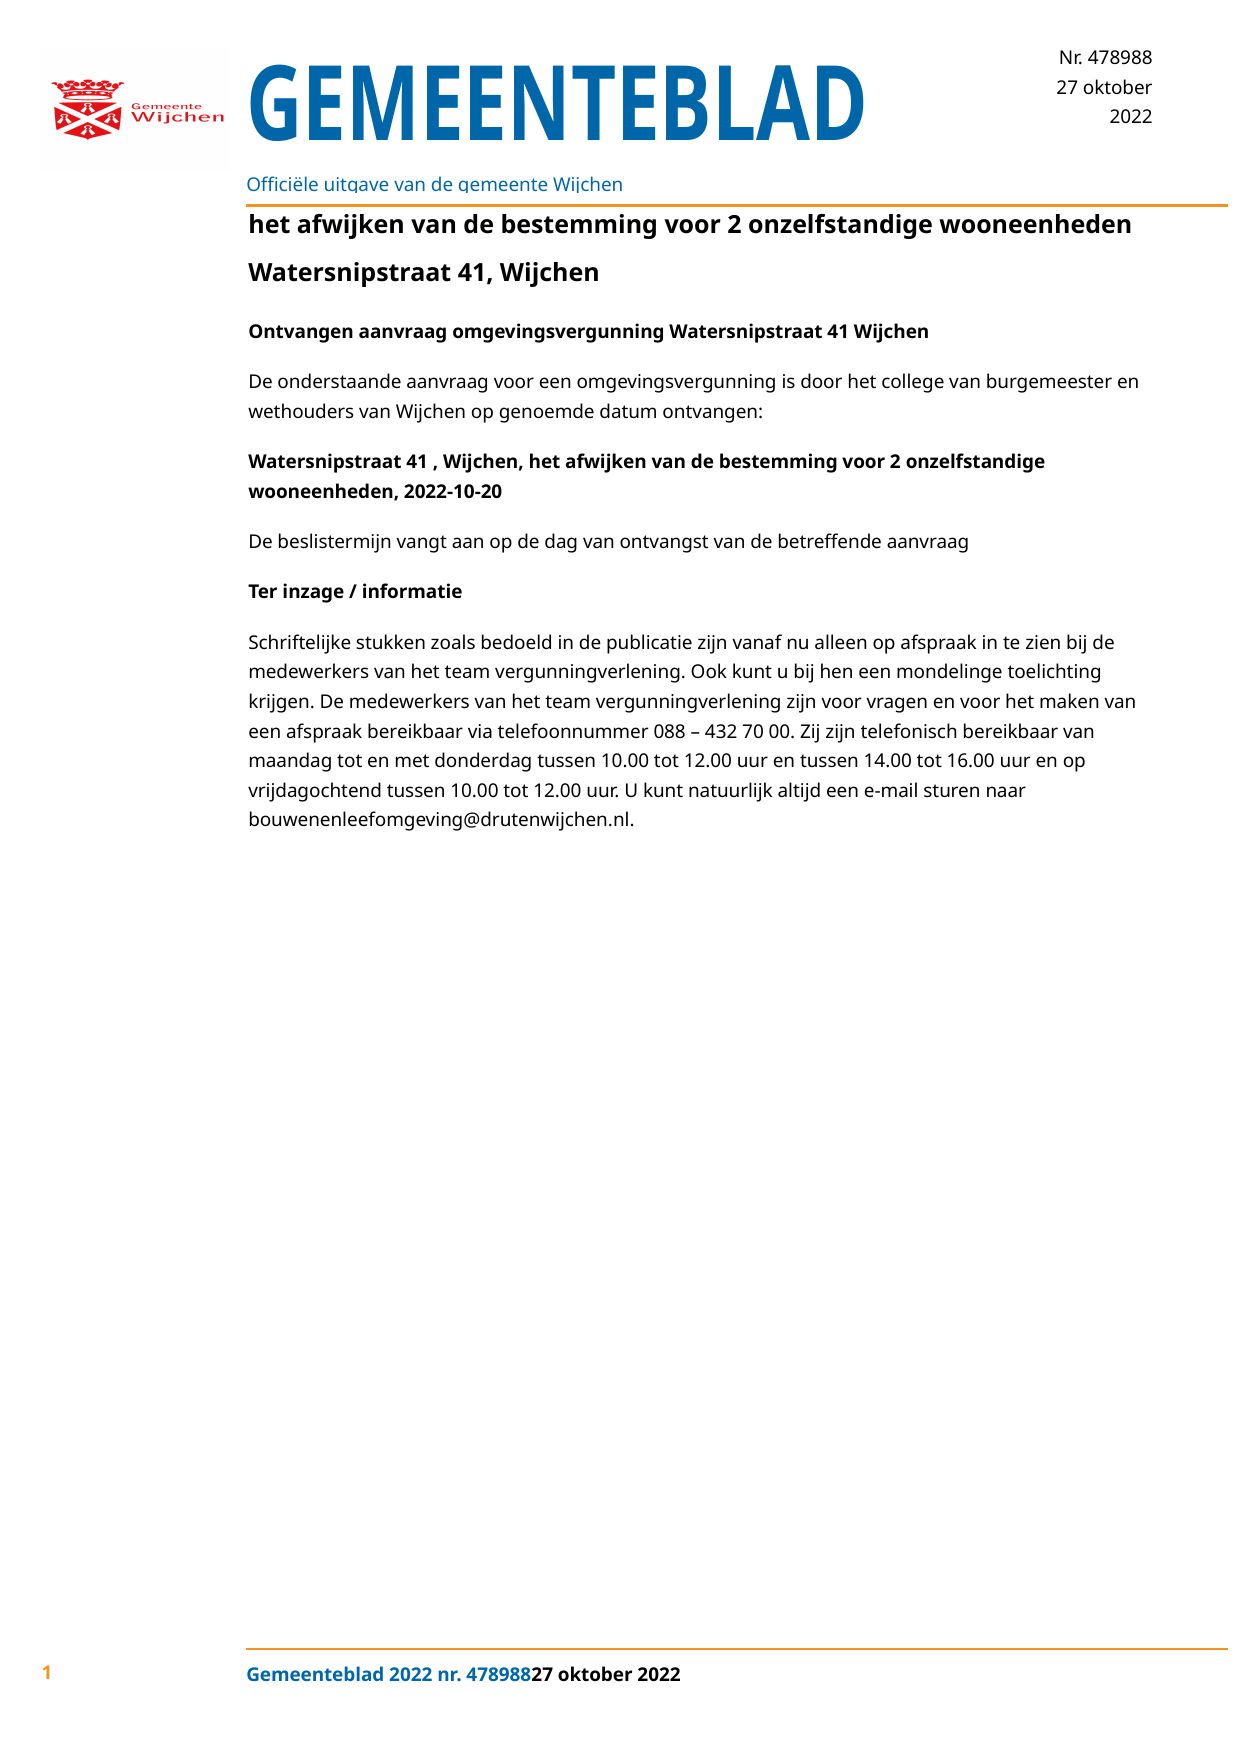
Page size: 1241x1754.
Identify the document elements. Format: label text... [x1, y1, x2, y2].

text De beslistermijn vangt aan op de dag van ontvangst van de betreffende aanvraag [248, 528, 1152, 554]
picture [41, 47, 231, 172]
text Watersnipstraat 41 , Wijchen, het afwijken van de bestemming voor 2 onzelfstandige wooneenheden, 2022-10-20 [248, 448, 1152, 504]
text Ontvangen aanvraag omgevingsvergunning Watersnipstraat 41 Wijchen [248, 318, 1152, 344]
text Schriftelijke stukken zoals bedoeld in de publicatie zijn vanaf nu alleen op afspraak in te zien bij de medewerkers van het team vergunningverlening. Ook kunt u bij hen een mondelinge toelichting krijgen. De medewerkers van het team vergunningverlening zijn voor vragen en voor het maken van een afspraak bereikbaar via telefoonnummer 088 – 432 70 00. Zij zijn telefonisch bereikbaar van maandag tot en met donderdag tussen 10.00 tot 12.00 uur en tussen 14.00 tot 16.00 uur en op vrijdagochtend tussen 10.00 tot 12.00 uur. U kunt natuurlijk altijd een e-mail sturen naar bouwenenleefomgeving@drutenwijchen.nl. [248, 629, 1152, 832]
text het afwijken van de bestemming voor 2 onzelfstandige wooneenheden Watersnipstraat 41, Wijchen [248, 207, 1152, 288]
text Ter inzage / informatie [248, 579, 1152, 604]
text De onderstaande aanvraag voor een omgevingsvergunning is door het college van burgemeester en wethouders van Wijchen op genoemde datum ontvangen: [248, 368, 1152, 424]
